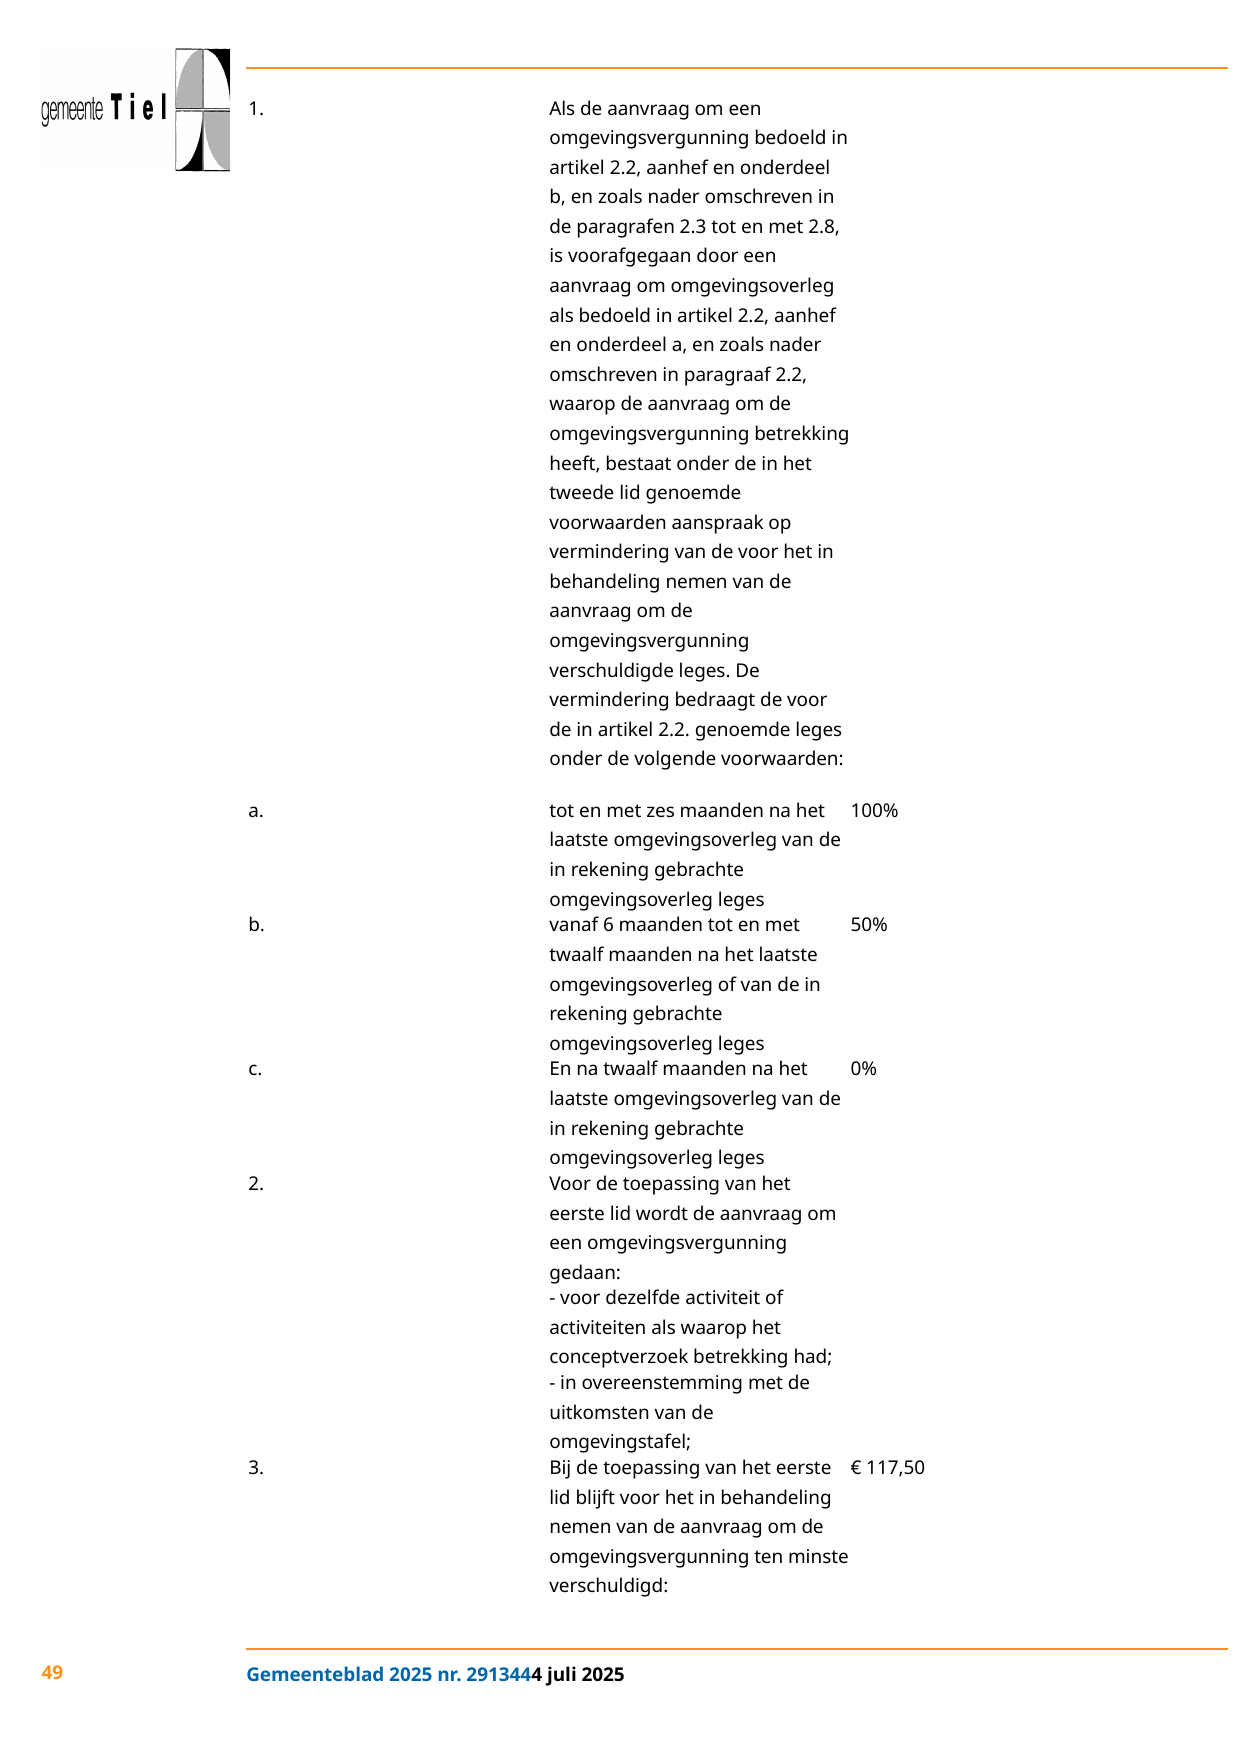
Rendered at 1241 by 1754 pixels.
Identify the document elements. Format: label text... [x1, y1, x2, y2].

table_cell [549, 771, 850, 797]
table_cell - voor dezelfde activiteit of activiteiten als waarop het conceptverzoek betrekking had; [549, 1285, 850, 1369]
table_cell 3. [248, 1454, 549, 1598]
table_cell Voor de toepassing van het eerste lid wordt de aanvraag om een omgevingsvergunning gedaan: [549, 1170, 850, 1284]
table_cell 0% [850, 1056, 1152, 1170]
table_cell [248, 771, 549, 797]
table_cell b. [248, 912, 549, 1056]
table_cell 50% [850, 912, 1152, 1056]
table_cell 2. [248, 1170, 549, 1284]
picture [41, 47, 231, 172]
table_cell Als de aanvraag om een omgevingsvergunning bedoeld in artikel 2.2, aanhef en onderdeel b, en zoals nader omschreven in de paragrafen 2.3 tot en met 2.8, is voorafgegaan door een aanvraag om omgevingsoverleg als bedoeld in artikel 2.2, aanhef en onderdeel a, en zoals nader omschreven in paragraaf 2.2, waarop de aanvraag om de omgevingsvergunning betrekking heeft, bestaat onder de in het tweede lid genoemde voorwaarden aanspraak op vermindering van de voor het in behandeling nemen van de aanvraag om de omgevingsvergunning verschuldigde leges. De vermindering bedraagt de voor de in artikel 2.2. genoemde leges onder de volgende voorwaarden: [549, 95, 850, 771]
table_cell [850, 1370, 1152, 1454]
table_cell € 117,50 [850, 1454, 1152, 1598]
table_cell [248, 1370, 549, 1454]
table_cell [850, 95, 1152, 771]
table_cell 100% [850, 797, 1152, 912]
table_cell Bij de toepassing van het eerste lid blijft voor het in behandeling nemen van de aanvraag om de omgevingsvergunning ten minste verschuldigd: [549, 1454, 850, 1598]
table_cell [850, 771, 1152, 797]
table_cell tot en met zes maanden na het laatste omgevingsoverleg van de in rekening gebrachte omgevingsoverleg leges [549, 797, 850, 912]
table_cell a. [248, 797, 549, 912]
table_cell [850, 1170, 1152, 1284]
table_cell En na twaalf maanden na het laatste omgevingsoverleg van de in rekening gebrachte omgevingsoverleg leges [549, 1056, 850, 1170]
table_cell 1. [248, 95, 549, 771]
table_cell [850, 1285, 1152, 1369]
table_cell c. [248, 1056, 549, 1170]
table_cell vanaf 6 maanden tot en met twaalf maanden na het laatste omgevingsoverleg of van de in rekening gebrachte omgevingsoverleg leges [549, 912, 850, 1056]
table_cell [248, 1285, 549, 1369]
table_cell - in overeenstemming met de uitkomsten van de omgevingstafel; [549, 1370, 850, 1454]
